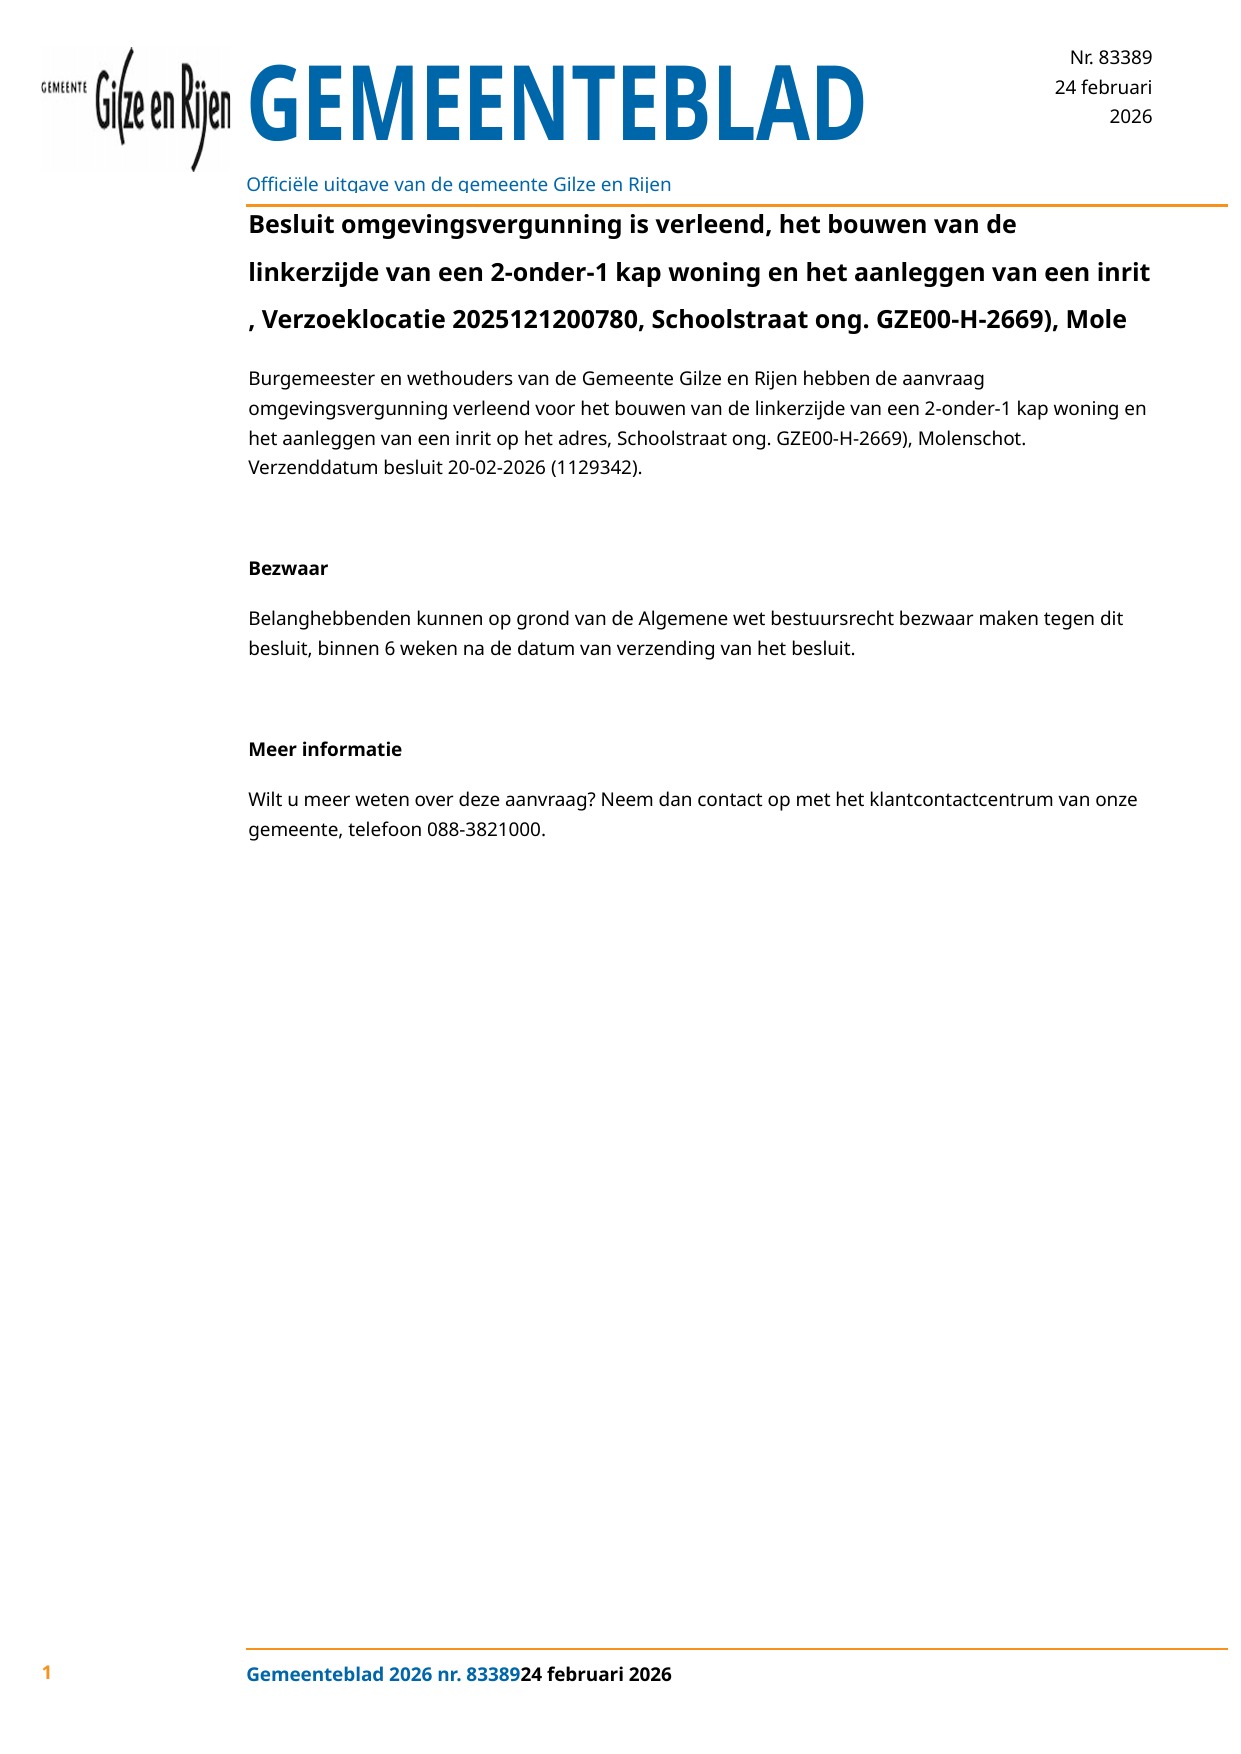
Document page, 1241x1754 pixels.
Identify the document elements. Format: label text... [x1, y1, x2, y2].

picture [41, 47, 231, 172]
text Bezwaar [248, 555, 1152, 581]
text Besluit omgevingsvergunning is verleend, het bouwen van de linkerzijde van een 2-onder-1 kap woning en het aanleggen van een inrit , Verzoeklocatie 2025121200780, Schoolstraat ong. GZE00-H-2669), Mole [248, 207, 1152, 336]
text Burgemeester en wethouders van de Gemeente Gilze en Rijen hebben de aanvraag omgevingsvergunning verleend voor het bouwen van de linkerzijde van een 2-onder-1 kap woning en het aanleggen van een inrit op het adres, Schoolstraat ong. GZE00-H-2669), Molenschot. Verzenddatum besluit 20-02-2026 (1129342). [248, 366, 1152, 480]
text Belanghebbenden kunnen op grond van de Algemene wet bestuursrecht bezwaar maken tegen dit besluit, binnen 6 weken na de datum van verzending van het besluit. [248, 606, 1152, 661]
text Meer informatie [248, 736, 1152, 762]
text Wilt u meer weten over deze aanvraag? Neem dan contact op met het klantcontactcentrum van onze gemeente, telefoon 088-3821000. [248, 786, 1152, 842]
